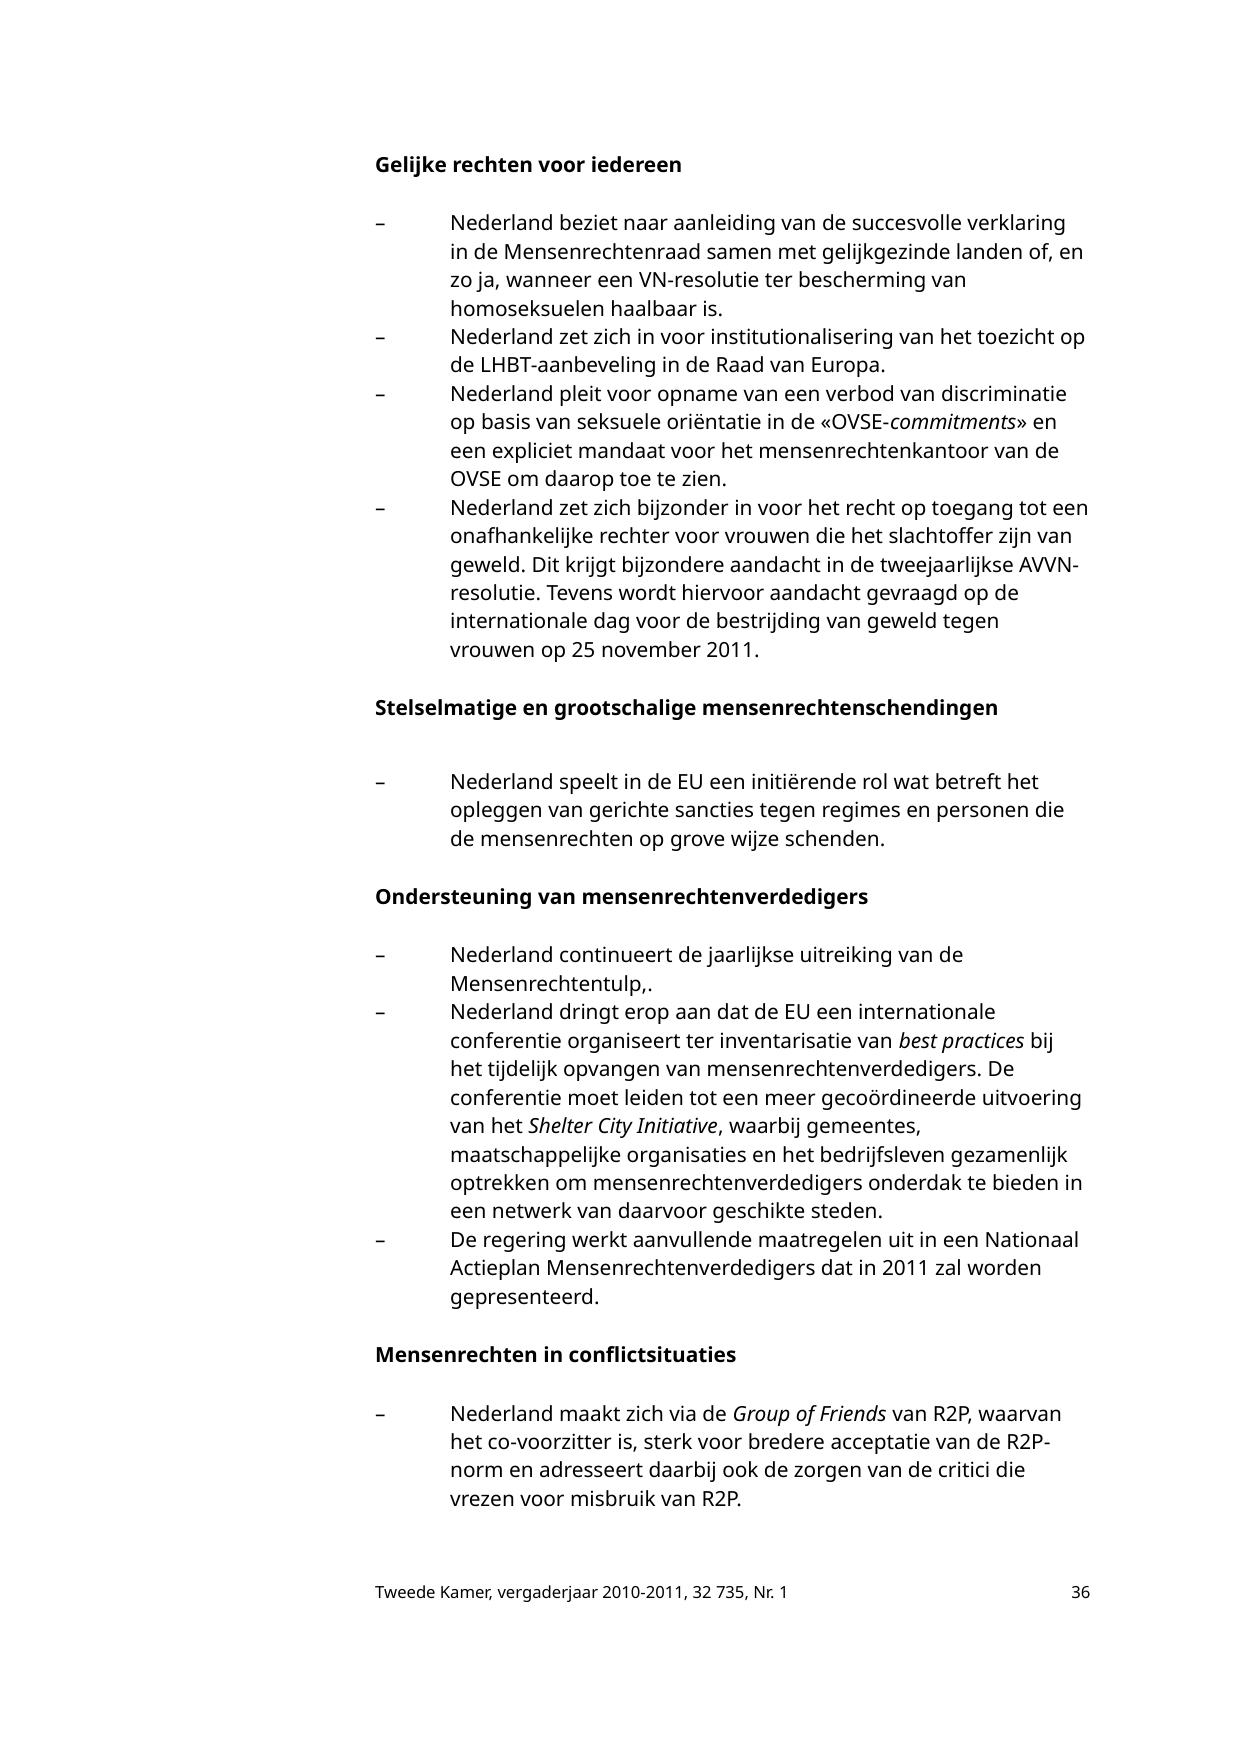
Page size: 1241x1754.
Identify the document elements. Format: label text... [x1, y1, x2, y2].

list De regering werkt aanvullende maatregelen uit in een Nationaal Actieplan Mensenrechtenverdedigers dat in 2011 zal worden gepresenteerd. [375, 1225, 1090, 1310]
list Nederland zet zich bijzonder in voor het recht op toegang tot een onafhankelijke rechter voor vrouwen die het slachtoffer zijn van geweld. Dit krijgt bijzondere aandacht in de tweejaarlijkse AVVN-resolutie. Tevens wordt hiervoor aandacht gevraagd op de internationale dag voor de bestrijding van geweld tegen vrouwen op 25 november 2011. [375, 493, 1090, 663]
list Nederland pleit voor opname van een verbod van discriminatie op basis van seksuele oriëntatie in de «OVSE-commitments» en een expliciet mandaat voor het mensenrechtenkantoor van de OVSE om daarop toe te zien. [375, 379, 1090, 493]
text Mensenrechten in conflictsituaties [375, 1340, 1090, 1369]
list Nederland speelt in de EU een initiërende rol wat betreft het opleggen van gerichte sancties tegen regimes en personen die de mensenrechten op grove wijze schenden. [375, 767, 1090, 852]
text Gelijke rechten voor iedereen [375, 150, 1090, 178]
list Nederland maakt zich via de Group of Friends van R2P, waarvan het co-voorzitter is, sterk voor bredere acceptatie van de R2P-norm en adresseert daarbij ook de zorgen van de critici die vrezen voor misbruik van R2P. [375, 1399, 1090, 1512]
list Nederland zet zich in voor institutionalisering van het toezicht op de LHBT-aanbeveling in de Raad van Europa. [375, 322, 1090, 379]
list Nederland continueert de jaarlijkse uitreiking van de Mensenrechtentulp,. [375, 941, 1090, 997]
text Stelselmatige en grootschalige mensenrechtenschendingen [375, 693, 1090, 722]
text Ondersteuning van mensenrechtenverdedigers [375, 882, 1090, 911]
list Nederland dringt erop aan dat de EU een internationale conferentie organiseert ter inventarisatie van best practices bij het tijdelijk opvangen van mensenrechtenverdedigers. De conferentie moet leiden tot een meer gecoördineerde uitvoering van het Shelter City Initiative, waarbij gemeentes, maatschappelijke organisaties en het bedrijfsleven gezamenlijk optrekken om mensenrechtenverdedigers onderdak te bieden in een netwerk van daarvoor geschikte steden. [375, 997, 1090, 1225]
list Nederland beziet naar aanleiding van de succesvolle verklaring in de Mensenrechtenraad samen met gelijkgezinde landen of, en zo ja, wanneer een VN-resolutie ter bescherming van homoseksuelen haalbaar is. [375, 208, 1090, 322]
